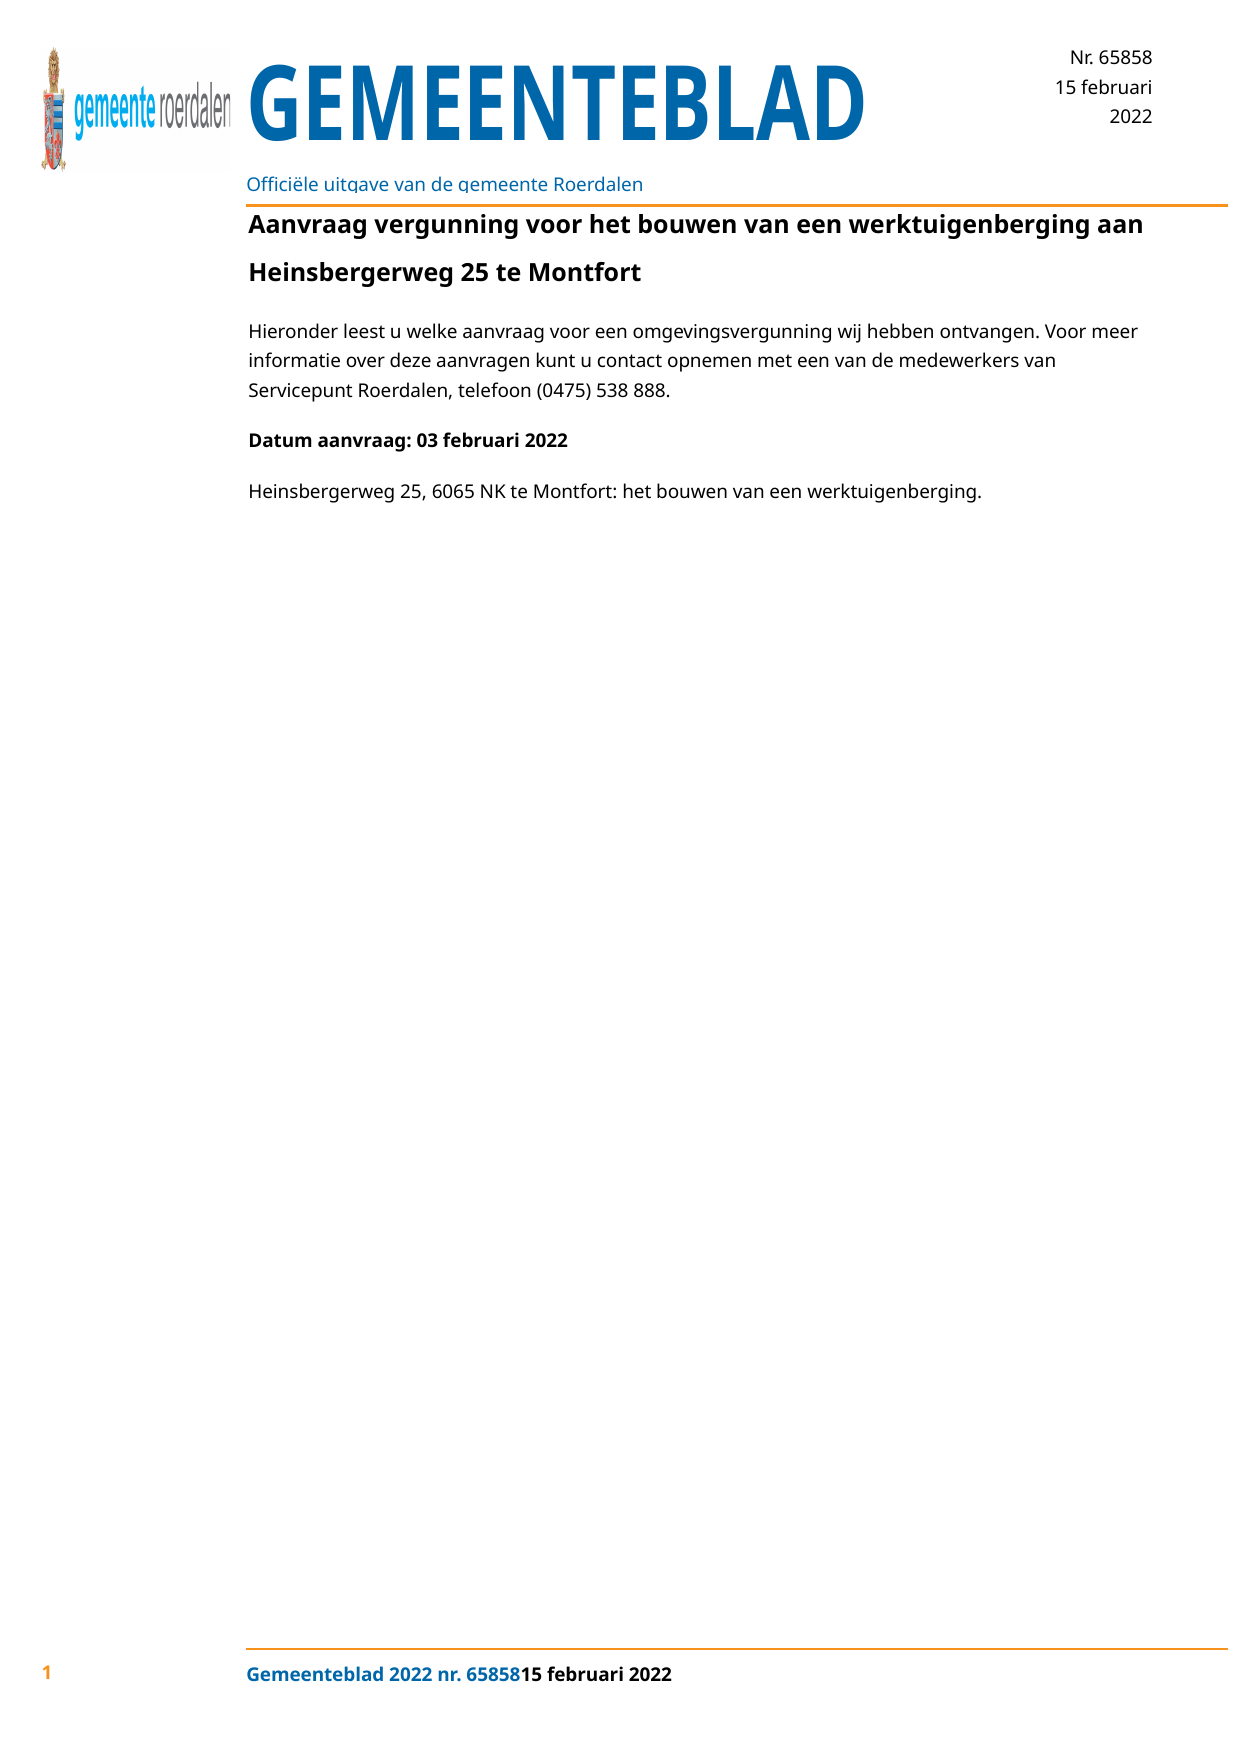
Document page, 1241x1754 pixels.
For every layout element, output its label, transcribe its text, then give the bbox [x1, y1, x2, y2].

text Aanvraag vergunning voor het bouwen van een werktuigenberging aan Heinsbergerweg 25 te Montfort [248, 207, 1152, 288]
text Heinsbergerweg 25, 6065 NK te Montfort: het bouwen van een werktuigenberging. [248, 478, 1152, 504]
text Datum aanvraag: 03 februari 2022 [248, 427, 1152, 453]
text Hieronder leest u welke aanvraag voor een omgevingsvergunning wij hebben ontvangen. Voor meer informatie over deze aanvragen kunt u contact opnemen met een van de medewerkers van Servicepunt Roerdalen, telefoon (0475) 538 888. [248, 318, 1152, 403]
picture [41, 47, 231, 172]
